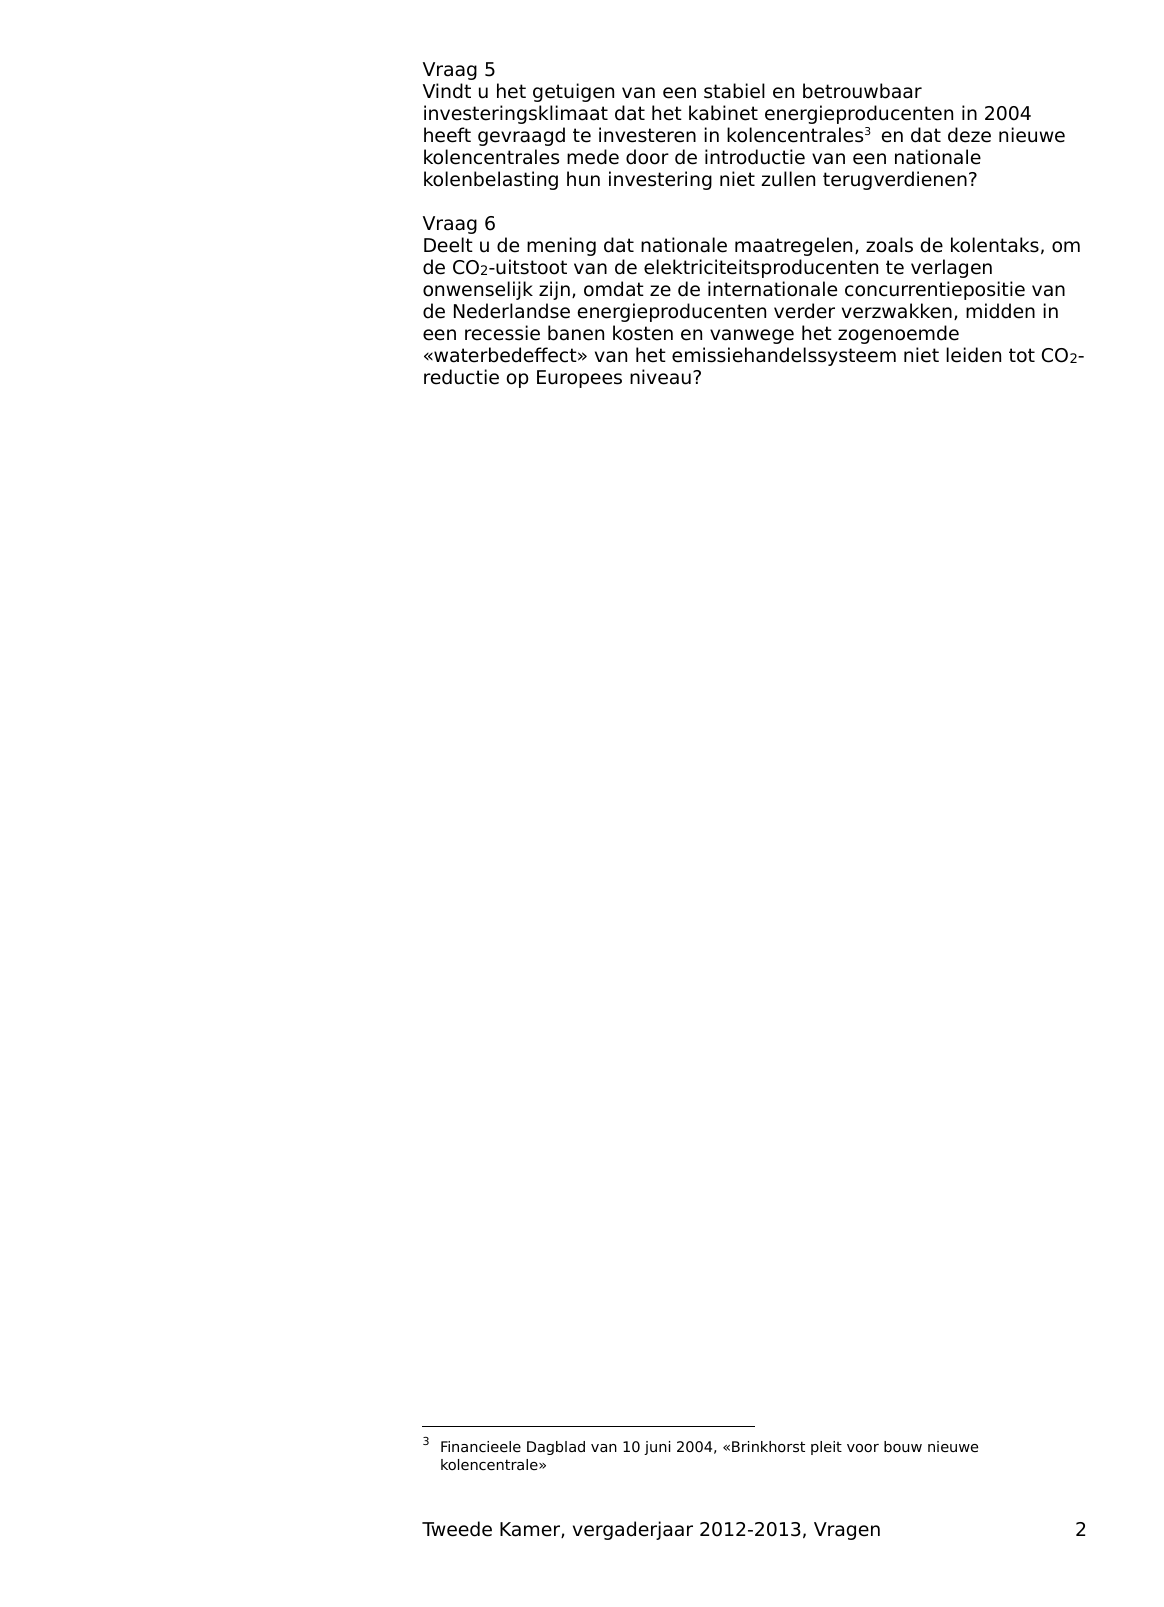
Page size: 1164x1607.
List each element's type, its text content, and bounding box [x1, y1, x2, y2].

text Deelt u de mening dat nationale maatregelen, zoals de kolentaks, om de CO2-uitstoot van de elektriciteitsproducenten te verlagen onwenselijk zijn, omdat ze de internationale concurrentiepositie van de Nederlandse energieproducenten verder verzwakken, midden in een recessie banen kosten en vanwege het zogenoemde «waterbedeffect» van het emissiehandelssysteem niet leiden tot CO2-reductie op Europees niveau? [422, 235, 1087, 389]
text Vraag 5 [422, 59, 1087, 81]
text Vindt u het getuigen van een stabiel en betrouwbaar investeringsklimaat dat het kabinet energieproducenten in 2004 heeft gevraagd te investeren in kolencentrales en dat deze nieuwe kolencentrales mede door de introductie van een nationale kolenbelasting hun investering niet zullen terugverdienen? [422, 81, 1087, 191]
text Vraag 6 [422, 213, 1087, 235]
text Financieele Dagblad van 10 juni 2004, «Brinkhorst pleit voor bouw nieuwe kolencentrale» [422, 1435, 1087, 1474]
